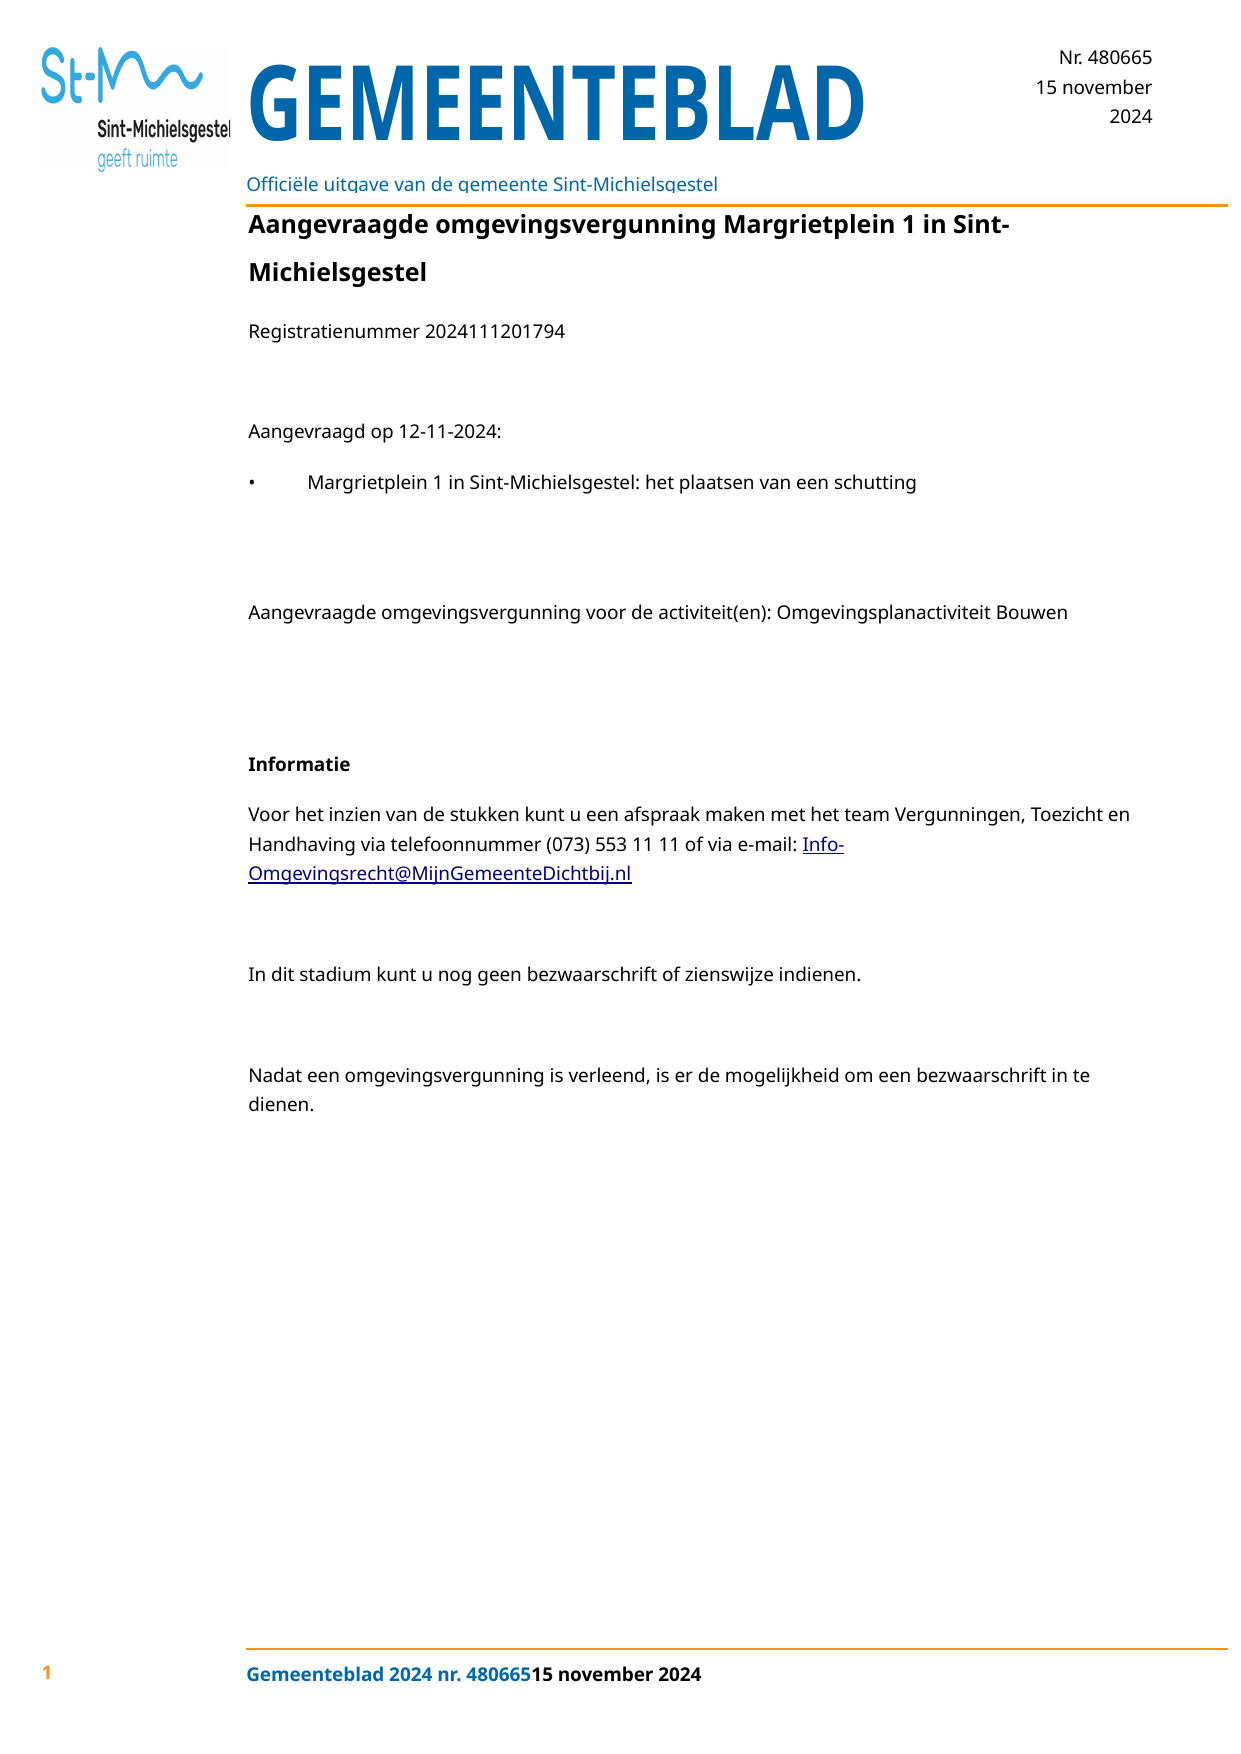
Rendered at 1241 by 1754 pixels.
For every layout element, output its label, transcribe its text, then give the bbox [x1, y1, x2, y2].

text Nadat een omgevingsvergunning is verleend, is er de mogelijkheid om een bezwaarschrift in te dienen. [248, 1062, 1152, 1117]
picture [41, 47, 231, 172]
text Aangevraagde omgevingsvergunning voor de activiteit(en): Omgevingsplanactiviteit Bouwen [248, 599, 1152, 625]
text Informatie [248, 751, 1152, 777]
text Voor het inzien van de stukken kunt u een afspraak maken met het team Vergunningen, Toezicht en Handhaving via telefoonnummer (073) 553 11 11 of via e-mail: Info-Omgevingsrecht@MijnGemeenteDichtbij.nl [248, 801, 1152, 886]
text Aangevraagde omgevingsvergunning Margrietplein 1 in Sint-Michielsgestel [248, 207, 1152, 288]
text Registratienummer 2024111201794 [248, 318, 1152, 344]
text In dit stadium kunt u nog geen bezwaarschrift of zienswijze indienen. [248, 961, 1152, 987]
text Aangevraagd op 12-11-2024: [248, 419, 1152, 444]
list Margrietplein 1 in Sint-Michielsgestel: het plaatsen van een schutting [248, 469, 1152, 495]
